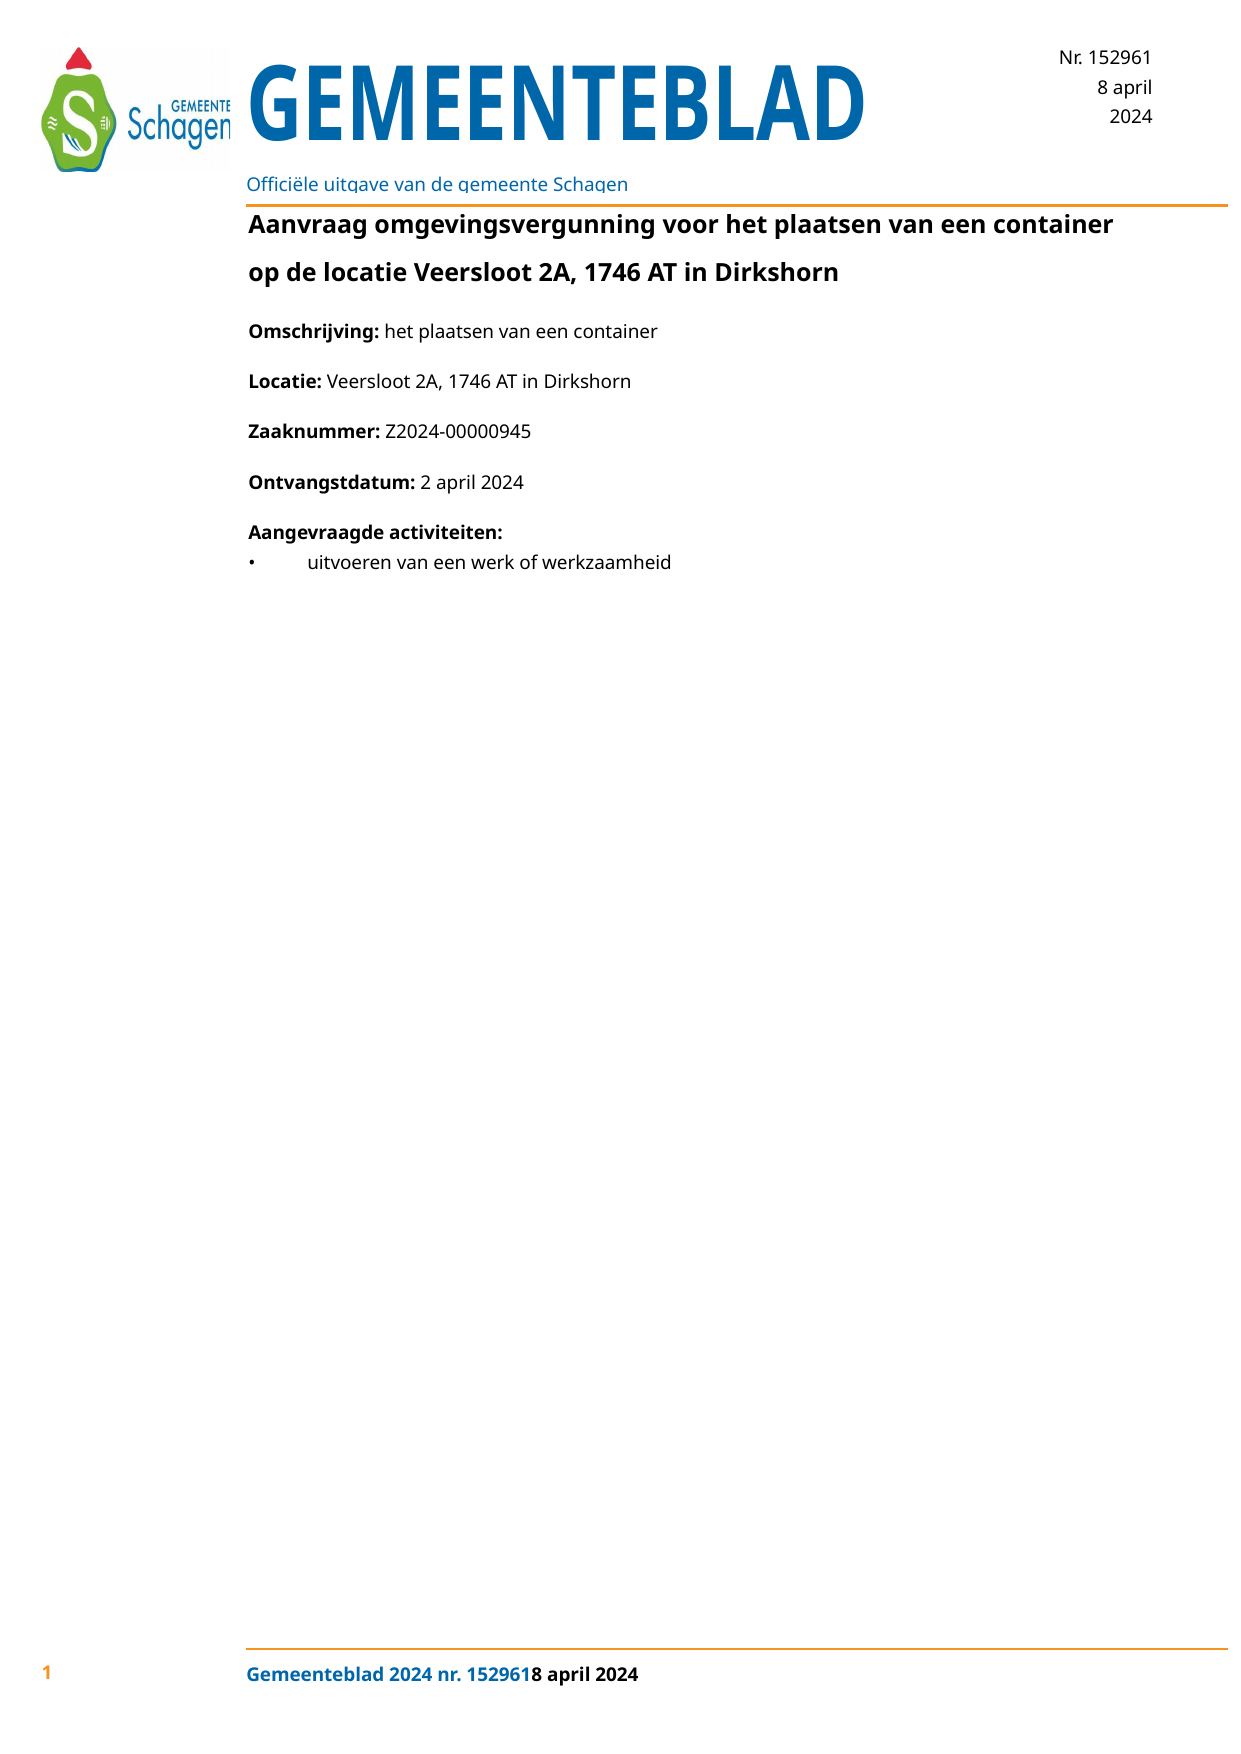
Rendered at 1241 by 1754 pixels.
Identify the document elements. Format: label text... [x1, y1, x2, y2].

text Omschrijving: het plaatsen van een container [248, 318, 1152, 344]
list uitvoeren van een werk of werkzaamheid [248, 549, 1152, 575]
text Aanvraag omgevingsvergunning voor het plaatsen van een container op de locatie Veersloot 2A, 1746 AT in Dirkshorn [248, 207, 1152, 288]
text Aangevraagde activiteiten: [248, 519, 1152, 545]
text Zaaknummer: Z2024-00000945 [248, 419, 1152, 444]
text Locatie: Veersloot 2A, 1746 AT in Dirkshorn [248, 368, 1152, 394]
text Ontvangstdatum: 2 april 2024 [248, 469, 1152, 495]
picture [41, 47, 231, 172]
